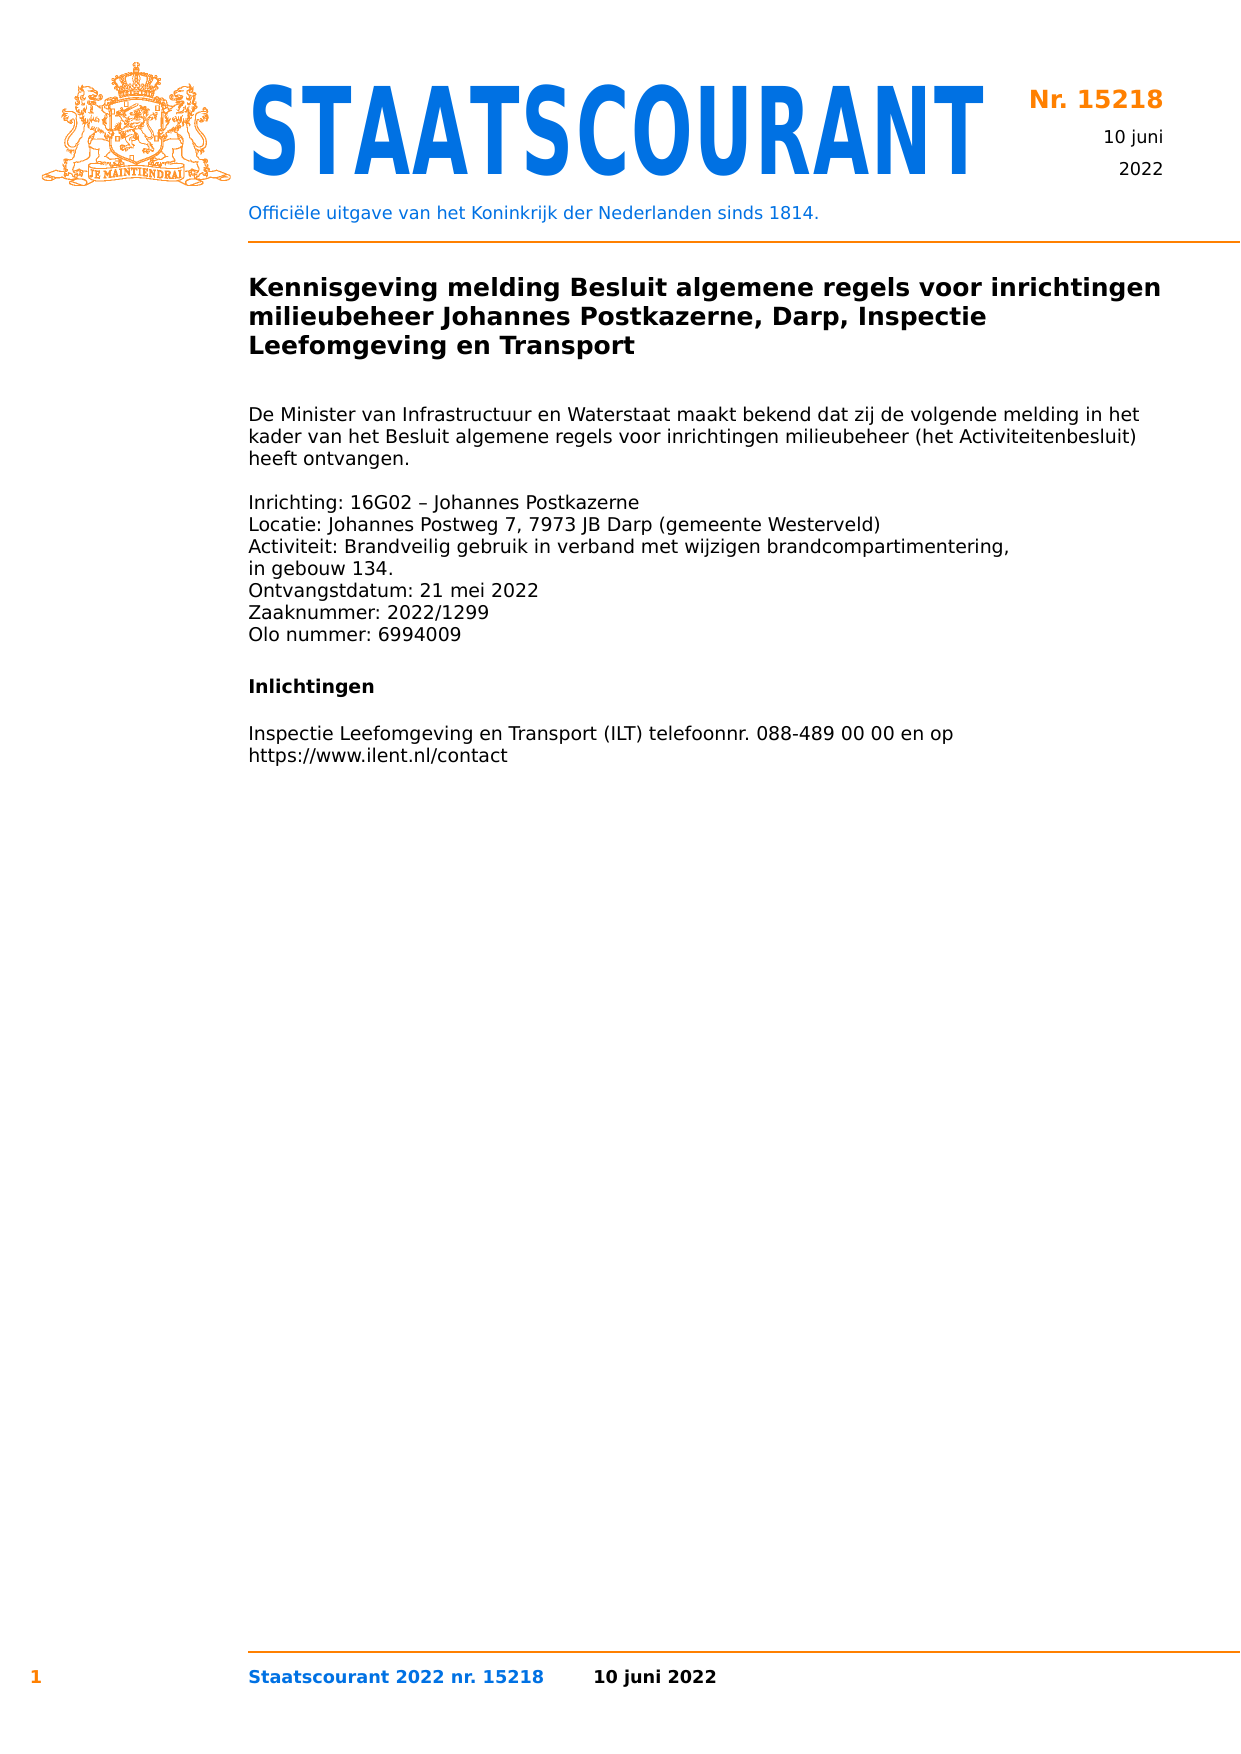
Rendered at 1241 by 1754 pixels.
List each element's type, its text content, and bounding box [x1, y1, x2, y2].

table_header [25, 62, 248, 241]
table_header STAATSCOURANT [248, 62, 998, 203]
subtitle Kennisgeving melding Besluit algemene regels voor inrichtingen milieubeheer Johannes Postkazerne, Darp, Inspectie Leefomgeving en Transport [248, 273, 1163, 361]
table_cell Officiële uitgave van het Koninkrijk der Nederlanden sinds 1814. [248, 203, 1240, 241]
text De Minister van Infrastructuur en Waterstaat maakt bekend dat zij de volgende melding in het kader van het Besluit algemene regels voor inrichtingen milieubeheer (het Activiteitenbesluit) heeft ontvangen. [248, 404, 1163, 470]
text Inspectie Leefomgeving en Transport (ILT) telefoonnr. 088-489 00 00 en op https://www.ilent.nl/contact [248, 723, 1163, 767]
table_cell 10 juni [998, 121, 1240, 153]
text in gebouw 134. [248, 558, 1163, 580]
text Inrichting: 16G02 – Johannes Postkazerne [248, 492, 1163, 514]
text Zaaknummer: 2022/1299 [248, 602, 1163, 624]
picture [41, 62, 231, 186]
table_cell 2022 [998, 153, 1240, 203]
subtitle Inlichtingen [248, 676, 1163, 698]
text Olo nummer: 6994009 [248, 624, 1163, 646]
text Locatie: Johannes Postweg 7, 7973 JB Darp (gemeente Westerveld) [248, 514, 1163, 536]
table_header Nr. 15218 [998, 62, 1240, 121]
text Activiteit: Brandveilig gebruik in verband met wijzigen brandcompartimentering, [248, 536, 1163, 558]
text Ontvangstdatum: 21 mei 2022 [248, 580, 1163, 602]
